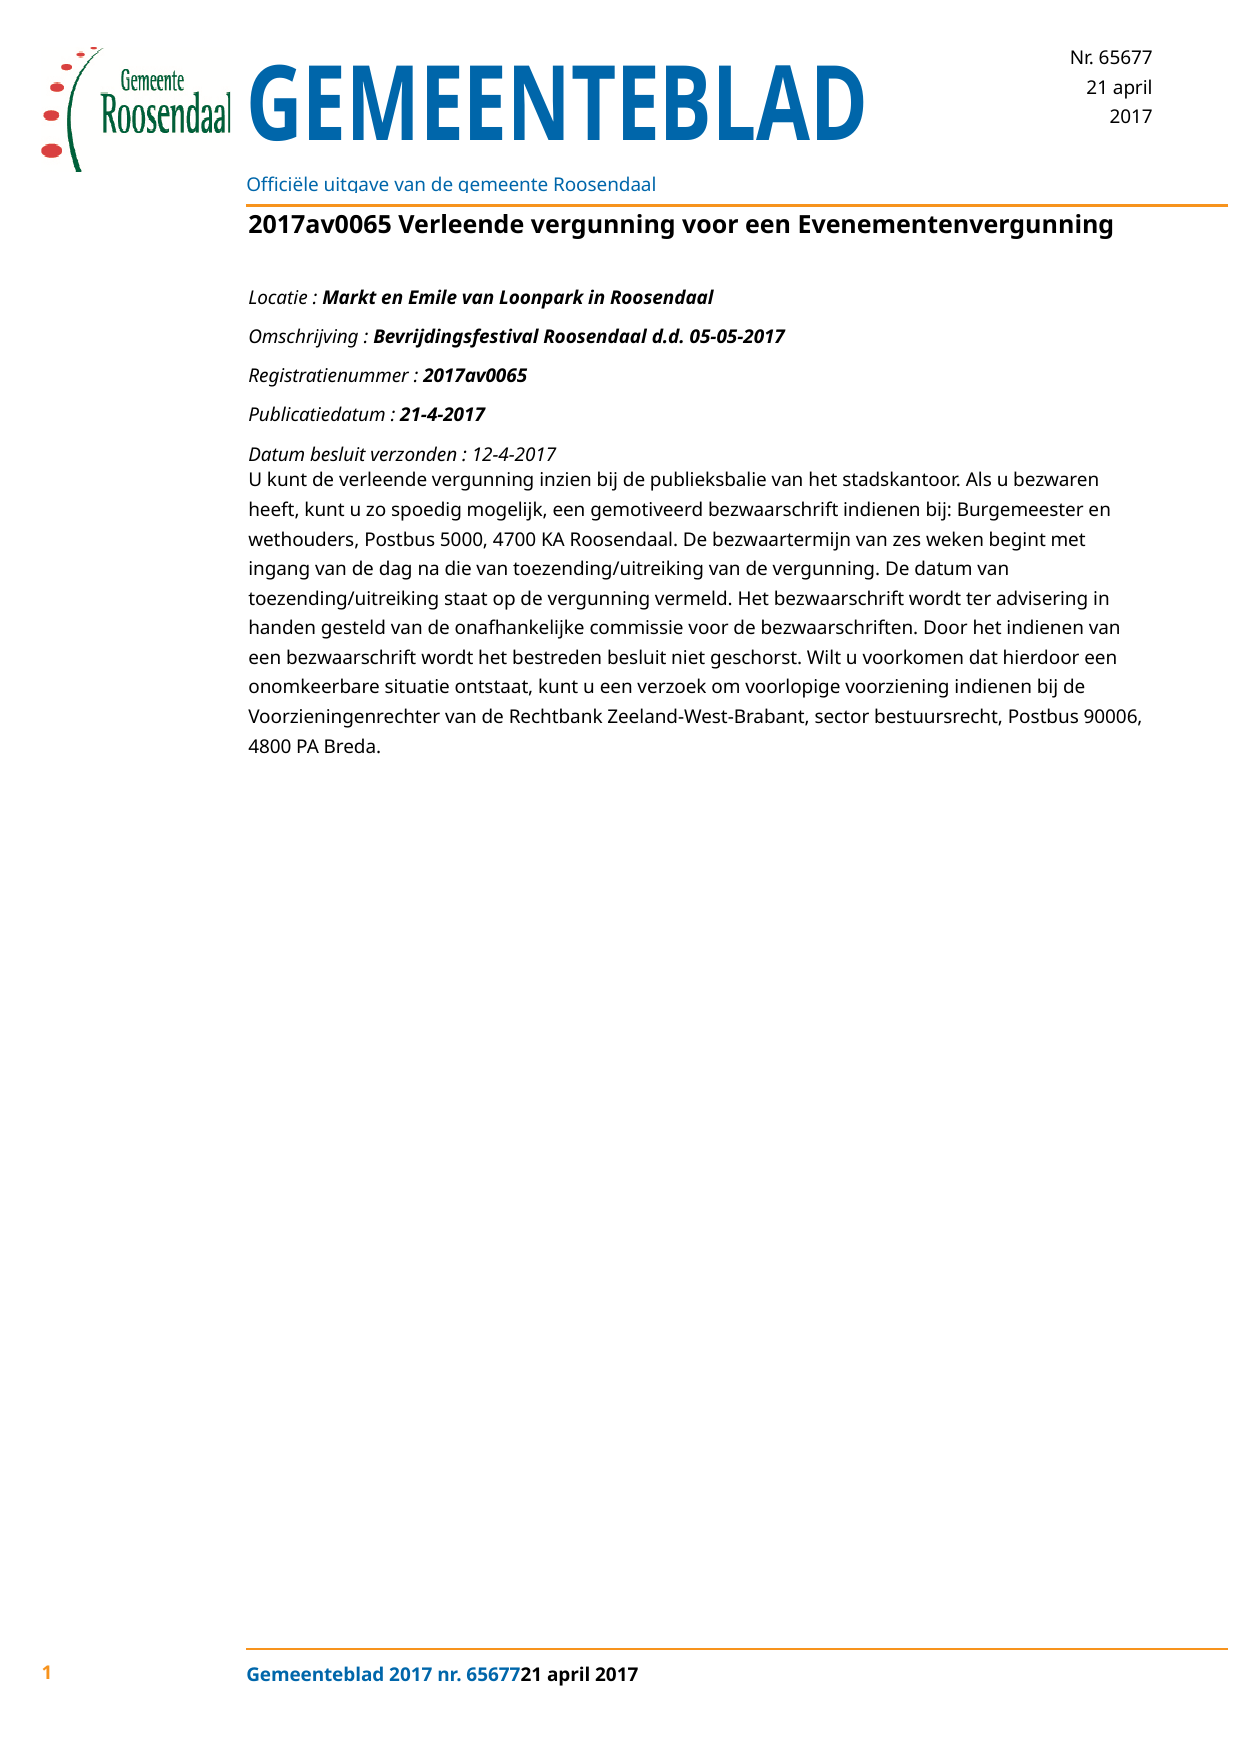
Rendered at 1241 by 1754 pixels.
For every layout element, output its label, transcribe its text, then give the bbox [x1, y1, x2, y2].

text Publicatiedatum : 21-4-2017 [248, 402, 1152, 427]
text Datum besluit verzonden : 12-4-2017 [248, 441, 1152, 467]
text Registratienummer : 2017av0065 [248, 362, 1152, 388]
picture [41, 47, 231, 172]
text Locatie : Markt en Emile van Loonpark in Roosendaal [248, 284, 1152, 309]
text U kunt de verleende vergunning inzien bij de publieksbalie van het stadskantoor. Als u bezwaren heeft, kunt u zo spoedig mogelijk, een gemotiveerd bezwaarschrift indienen bij: Burgemeester en wethouders, Postbus 5000, 4700 KA Roosendaal. De bezwaartermijn van zes weken begint met ingang van de dag na die van toezending/uitreiking van de vergunning. De datum van toezending/uitreiking staat op de vergunning vermeld. Het bezwaarschrift wordt ter advisering in handen gesteld van de onafhankelijke commissie voor de bezwaarschriften. Door het indienen van een bezwaarschrift wordt het bestreden besluit niet geschorst. Wilt u voorkomen dat hierdoor een onomkeerbare situatie ontstaat, kunt u een verzoek om voorlopige voorziening indienen bij de Voorzieningenrechter van de Rechtbank Zeeland-West-Brabant, sector bestuursrecht, Postbus 90006, 4800 PA Breda. [248, 467, 1152, 759]
text 2017av0065 Verleende vergunning voor een Evenementenvergunning [248, 207, 1152, 241]
text Omschrijving : Bevrijdingsfestival Roosendaal d.d. 05-05-2017 [248, 323, 1152, 349]
